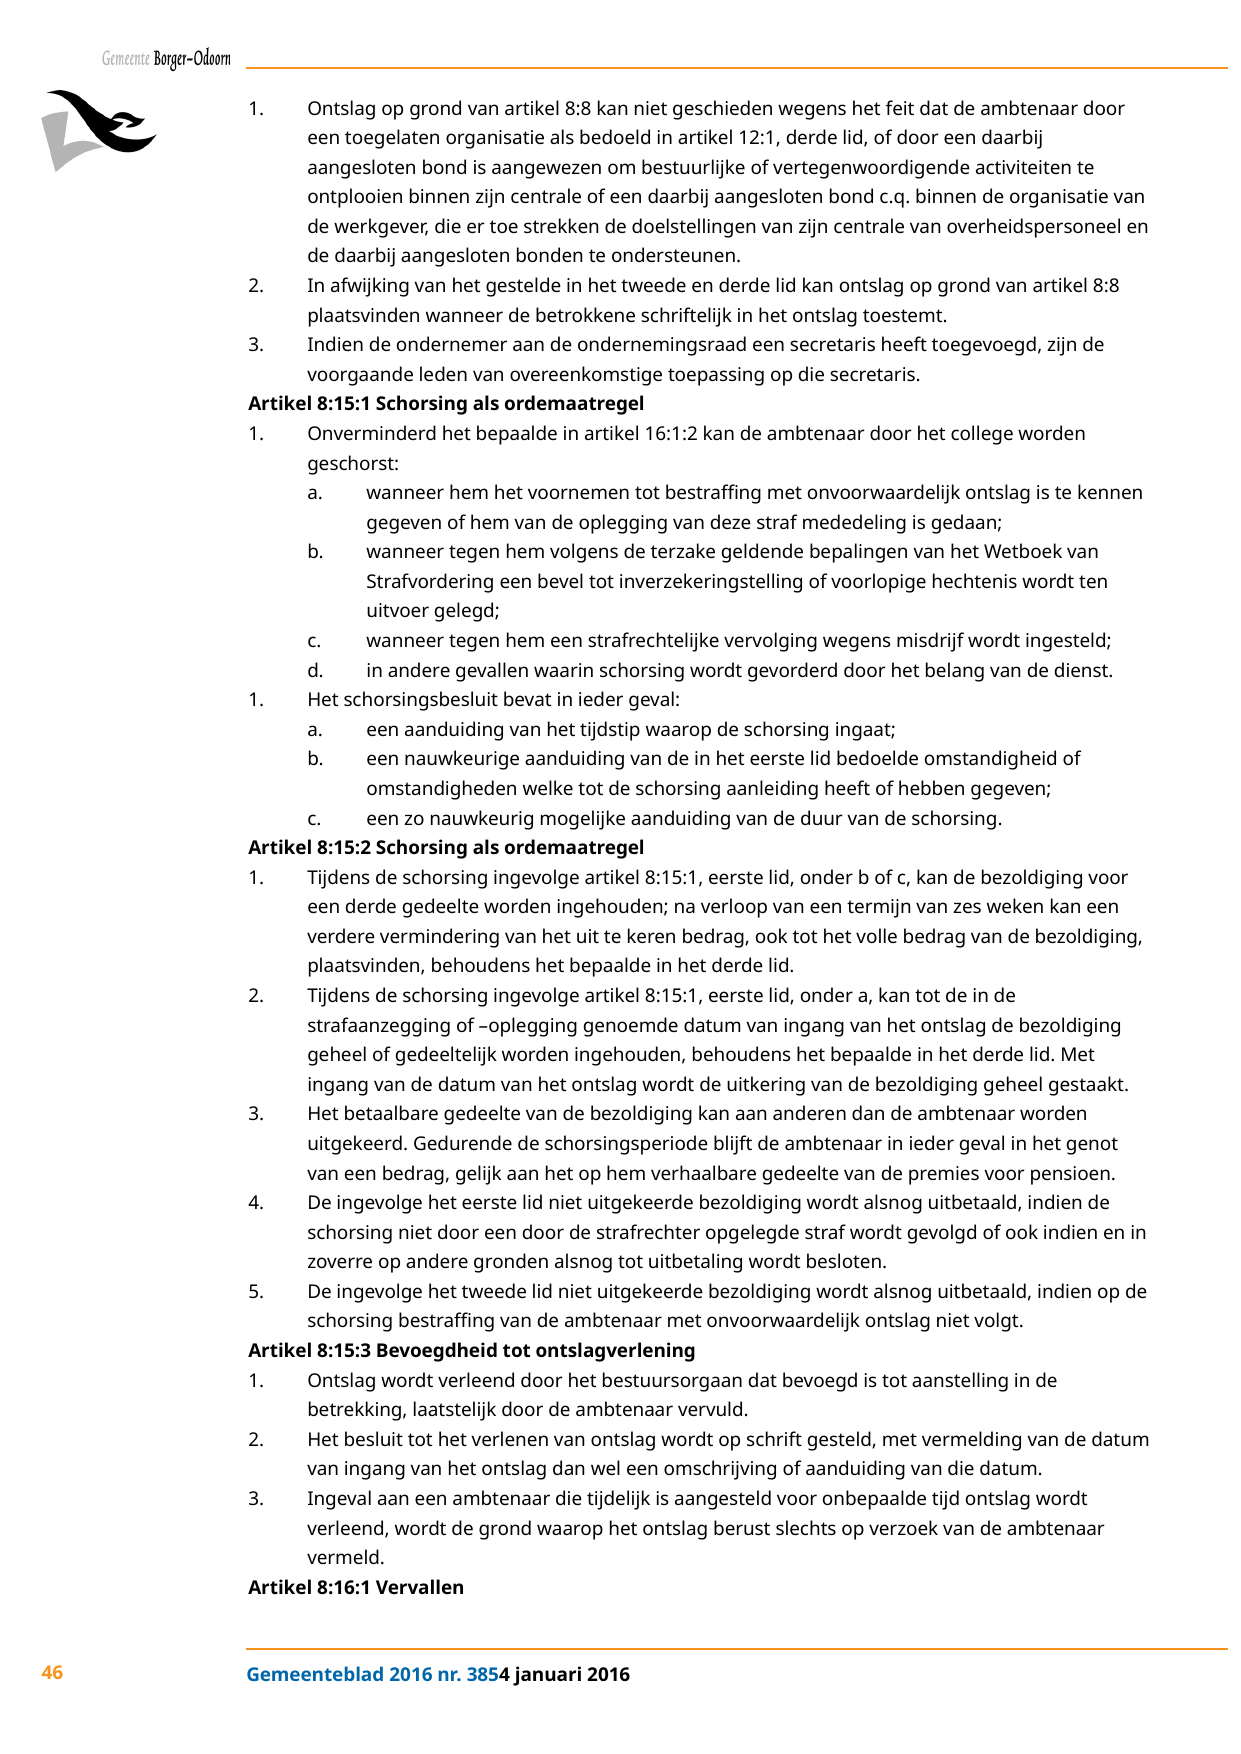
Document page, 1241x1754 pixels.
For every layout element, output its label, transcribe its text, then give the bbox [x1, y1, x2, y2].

picture [41, 47, 231, 172]
list wanneer tegen hem een strafrechtelijke vervolging wegens misdrijf wordt ingesteld; [307, 627, 1152, 653]
list Tijdens de schorsing ingevolge artikel 8:15:1, eerste lid, onder a, kan tot de in de strafaanzegging of –oplegging genoemde datum van ingang van het ontslag de bezoldiging geheel of gedeeltelijk worden ingehouden, behoudens het bepaalde in het derde lid. Met ingang van de datum van het ontslag wordt de uitkering van de bezoldiging geheel gestaakt. [248, 982, 1152, 1097]
list een zo nauwkeurig mogelijke aanduiding van de duur van de schorsing. [307, 805, 1152, 831]
list Onverminderd het bepaalde in artikel 16:1:2 kan de ambtenaar door het college worden geschorst: [248, 420, 1152, 476]
list in andere gevallen waarin schorsing wordt gevorderd door het belang van de dienst. [307, 657, 1152, 683]
list wanneer tegen hem volgens de terzake geldende bepalingen van het Wetboek van Strafvordering een bevel tot inverzekeringstelling of voorlopige hechtenis wordt ten uitvoer gelegd; [307, 538, 1152, 623]
list Het besluit tot het verlenen van ontslag wordt op schrift gesteld, met vermelding van de datum van ingang van het ontslag dan wel een omschrijving of aanduiding van die datum. [248, 1426, 1152, 1481]
list Ingeval aan een ambtenaar die tijdelijk is aangesteld voor onbepaalde tijd ontslag wordt verleend, wordt de grond waarop het ontslag berust slechts op verzoek van de ambtenaar vermeld. [248, 1485, 1152, 1570]
list Ontslag op grond van artikel 8:8 kan niet geschieden wegens het feit dat de ambtenaar door een toegelaten organisatie als bedoeld in artikel 12:1, derde lid, of door een daarbij aangesloten bond is aangewezen om bestuurlijke of vertegenwoordigende activiteiten te ontplooien binnen zijn centrale of een daarbij aangesloten bond c.q. binnen de organisatie van de werkgever, die er toe strekken de doelstellingen van zijn centrale van overheidspersoneel en de daarbij aangesloten bonden te ondersteunen. [248, 95, 1152, 268]
list Ontslag wordt verleend door het bestuursorgaan dat bevoegd is tot aanstelling in de betrekking, laatstelijk door de ambtenaar vervuld. [248, 1367, 1152, 1422]
list een aanduiding van het tijdstip waarop de schorsing ingaat; [307, 716, 1152, 742]
list Tijdens de schorsing ingevolge artikel 8:15:1, eerste lid, onder b of c, kan de bezoldiging voor een derde gedeelte worden ingehouden; na verloop van een termijn van zes weken kan een verdere vermindering van het uit te keren bedrag, ook tot het volle bedrag van de bezoldiging, plaatsvinden, behoudens het bepaalde in het derde lid. [248, 864, 1152, 978]
list wanneer hem het voornemen tot bestraffing met onvoorwaardelijk ontslag is te kennen gegeven of hem van de oplegging van deze straf mededeling is gedaan; [307, 479, 1152, 535]
list Het betaalbare gedeelte van de bezoldiging kan aan anderen dan de ambtenaar worden uitgekeerd. Gedurende de schorsingsperiode blijft de ambtenaar in ieder geval in het genot van een bedrag, gelijk aan het op hem verhaalbare gedeelte van de premies voor pensioen. [248, 1101, 1152, 1186]
list In afwijking van het gestelde in het tweede en derde lid kan ontslag op grond van artikel 8:8 plaatsvinden wanneer de betrokkene schriftelijk in het ontslag toestemt. [248, 272, 1152, 328]
list Indien de ondernemer aan de ondernemingsraad een secretaris heeft toegevoegd, zijn de voorgaande leden van overeenkomstige toepassing op die secretaris. [248, 331, 1152, 387]
list Het schorsingsbesluit bevat in ieder geval: [248, 686, 1152, 712]
list De ingevolge het eerste lid niet uitgekeerde bezoldiging wordt alsnog uitbetaald, indien de schorsing niet door een door de strafrechter opgelegde straf wordt gevolgd of ook indien en in zoverre op andere gronden alsnog tot uitbetaling wordt besloten. [248, 1189, 1152, 1274]
text Artikel 8:15:1 Schorsing als ordemaatregel [248, 391, 1152, 416]
list een nauwkeurige aanduiding van de in het eerste lid bedoelde omstandigheid of omstandigheden welke tot de schorsing aanleiding heeft of hebben gegeven; [307, 746, 1152, 801]
text Artikel 8:15:3 Bevoegdheid tot ontslagverlening [248, 1337, 1152, 1363]
list De ingevolge het tweede lid niet uitgekeerde bezoldiging wordt alsnog uitbetaald, indien op de schorsing bestraffing van de ambtenaar met onvoorwaardelijk ontslag niet volgt. [248, 1278, 1152, 1333]
text Artikel 8:16:1 Vervallen [248, 1574, 1152, 1600]
text Artikel 8:15:2 Schorsing als ordemaatregel [248, 834, 1152, 860]
